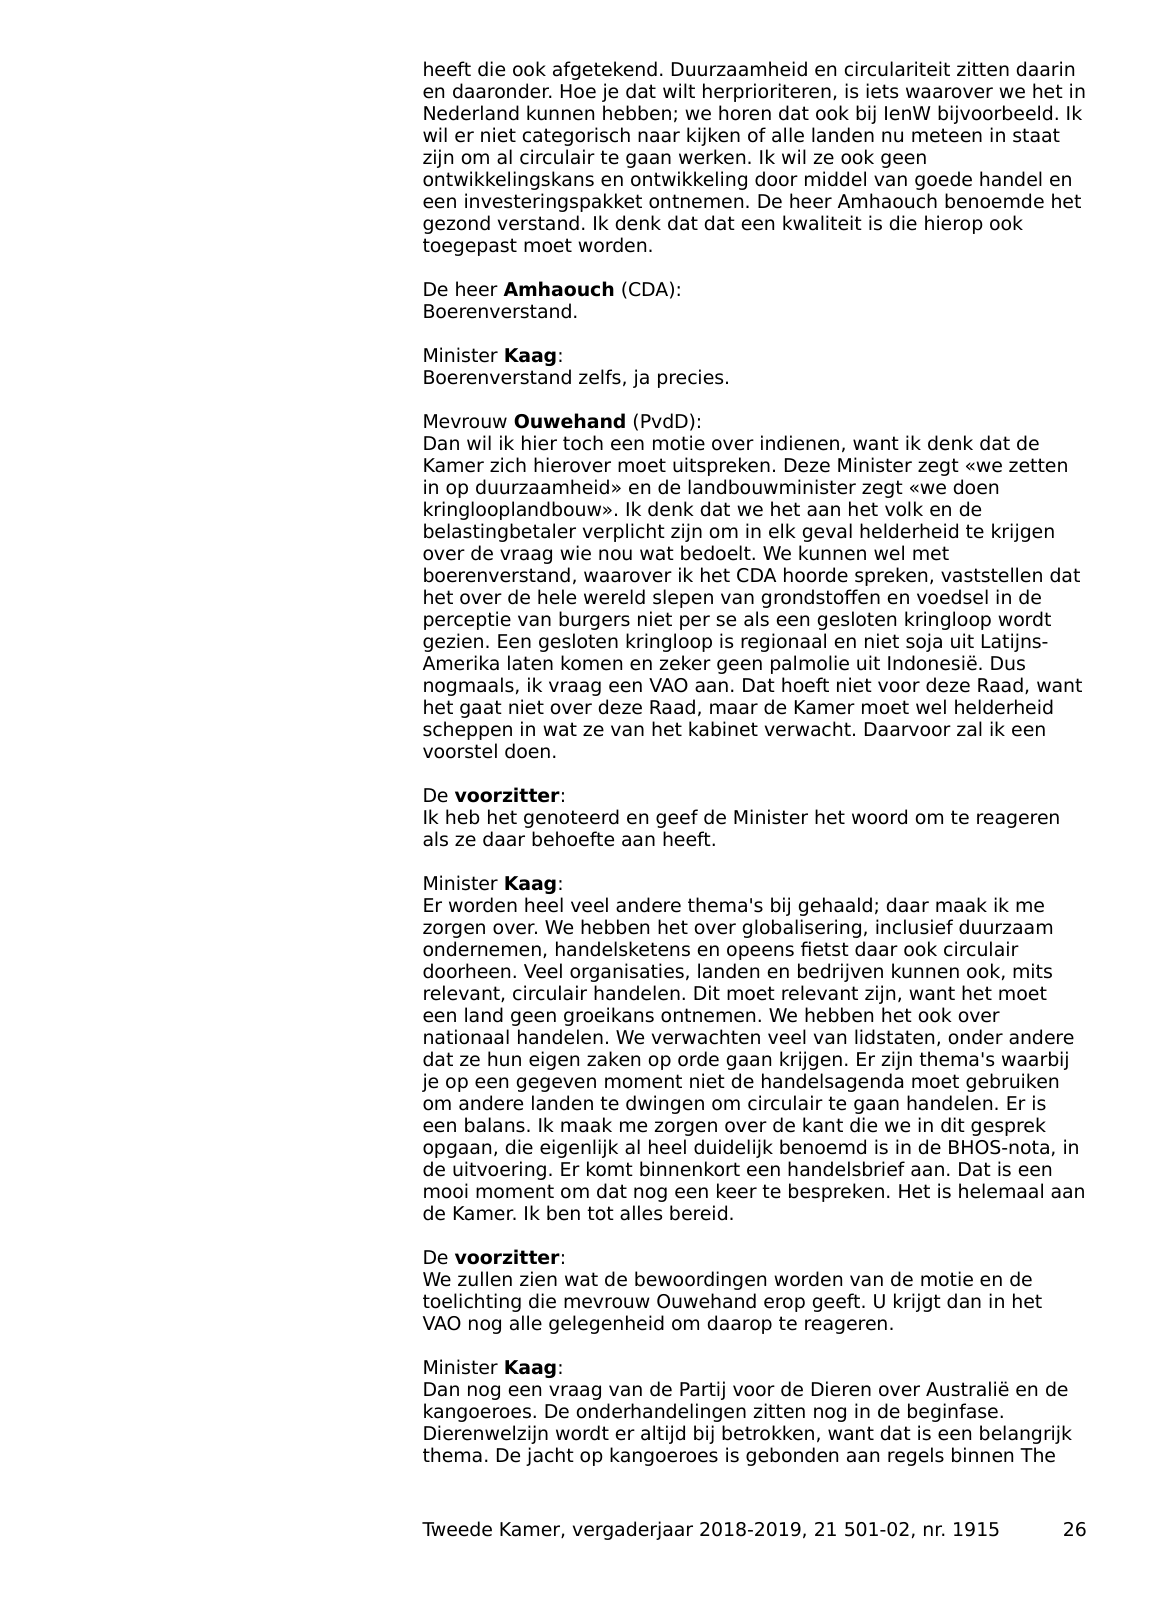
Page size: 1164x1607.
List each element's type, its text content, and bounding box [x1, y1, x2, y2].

text Minister Kaag: [422, 1357, 1087, 1379]
text heeft die ook afgetekend. Duurzaamheid en circulariteit zitten daarin en daaronder. Hoe je dat wilt herprioriteren, is iets waarover we het in Nederland kunnen hebben; we horen dat ook bij IenW bijvoorbeeld. Ik wil er niet categorisch naar kijken of alle landen nu meteen in staat zijn om al circulair te gaan werken. Ik wil ze ook geen ontwikkelingskans en ontwikkeling door middel van goede handel en een investeringspakket ontnemen. De heer Amhaouch benoemde het gezond verstand. Ik denk dat dat een kwaliteit is die hierop ook toegepast moet worden. [422, 59, 1087, 257]
text Boerenverstand. [422, 301, 1087, 323]
text De voorzitter: [422, 785, 1087, 807]
text We zullen zien wat de bewoordingen worden van de motie en de toelichting die mevrouw Ouwehand erop geeft. U krijgt dan in het VAO nog alle gelegenheid om daarop te reageren. [422, 1269, 1087, 1335]
text De heer Amhaouch (CDA): [422, 279, 1087, 301]
text Mevrouw Ouwehand (PvdD): [422, 411, 1087, 433]
text Ik heb het genoteerd en geef de Minister het woord om te reageren als ze daar behoefte aan heeft. [422, 807, 1087, 851]
text Dan wil ik hier toch een motie over indienen, want ik denk dat de Kamer zich hierover moet uitspreken. Deze Minister zegt «we zetten in op duurzaamheid» en de landbouwminister zegt «we doen kringlooplandbouw». Ik denk dat we het aan het volk en de belastingbetaler verplicht zijn om in elk geval helderheid te krijgen over de vraag wie nou wat bedoelt. We kunnen wel met boerenverstand, waarover ik het CDA hoorde spreken, vaststellen dat het over de hele wereld slepen van grondstoffen en voedsel in de perceptie van burgers niet per se als een gesloten kringloop wordt gezien. Een gesloten kringloop is regionaal en niet soja uit Latijns-Amerika laten komen en zeker geen palmolie uit Indonesië. Dus nogmaals, ik vraag een VAO aan. Dat hoeft niet voor deze Raad, want het gaat niet over deze Raad, maar de Kamer moet wel helderheid scheppen in wat ze van het kabinet verwacht. Daarvoor zal ik een voorstel doen. [422, 433, 1087, 763]
text Boerenverstand zelfs, ja precies. [422, 367, 1087, 389]
text Er worden heel veel andere thema's bij gehaald; daar maak ik me zorgen over. We hebben het over globalisering, inclusief duurzaam ondernemen, handelsketens en opeens fietst daar ook circulair doorheen. Veel organisaties, landen en bedrijven kunnen ook, mits relevant, circulair handelen. Dit moet relevant zijn, want het moet een land geen groeikans ontnemen. We hebben het ook over nationaal handelen. We verwachten veel van lidstaten, onder andere dat ze hun eigen zaken op orde gaan krijgen. Er zijn thema's waarbij je op een gegeven moment niet de handelsagenda moet gebruiken om andere landen te dwingen om circulair te gaan handelen. Er is een balans. Ik maak me zorgen over de kant die we in dit gesprek opgaan, die eigenlijk al heel duidelijk benoemd is in de BHOS-nota, in de uitvoering. Er komt binnenkort een handelsbrief aan. Dat is een mooi moment om dat nog een keer te bespreken. Het is helemaal aan de Kamer. Ik ben tot alles bereid. [422, 895, 1087, 1225]
text De voorzitter: [422, 1247, 1087, 1269]
text Minister Kaag: [422, 345, 1087, 367]
text Dan nog een vraag van de Partij voor de Dieren over Australië en de kangoeroes. De onderhandelingen zitten nog in de beginfase. Dierenwelzijn wordt er altijd bij betrokken, want dat is een belangrijk thema. De jacht op kangoeroes is gebonden aan regels binnen The [422, 1379, 1087, 1467]
text Minister Kaag: [422, 873, 1087, 895]
